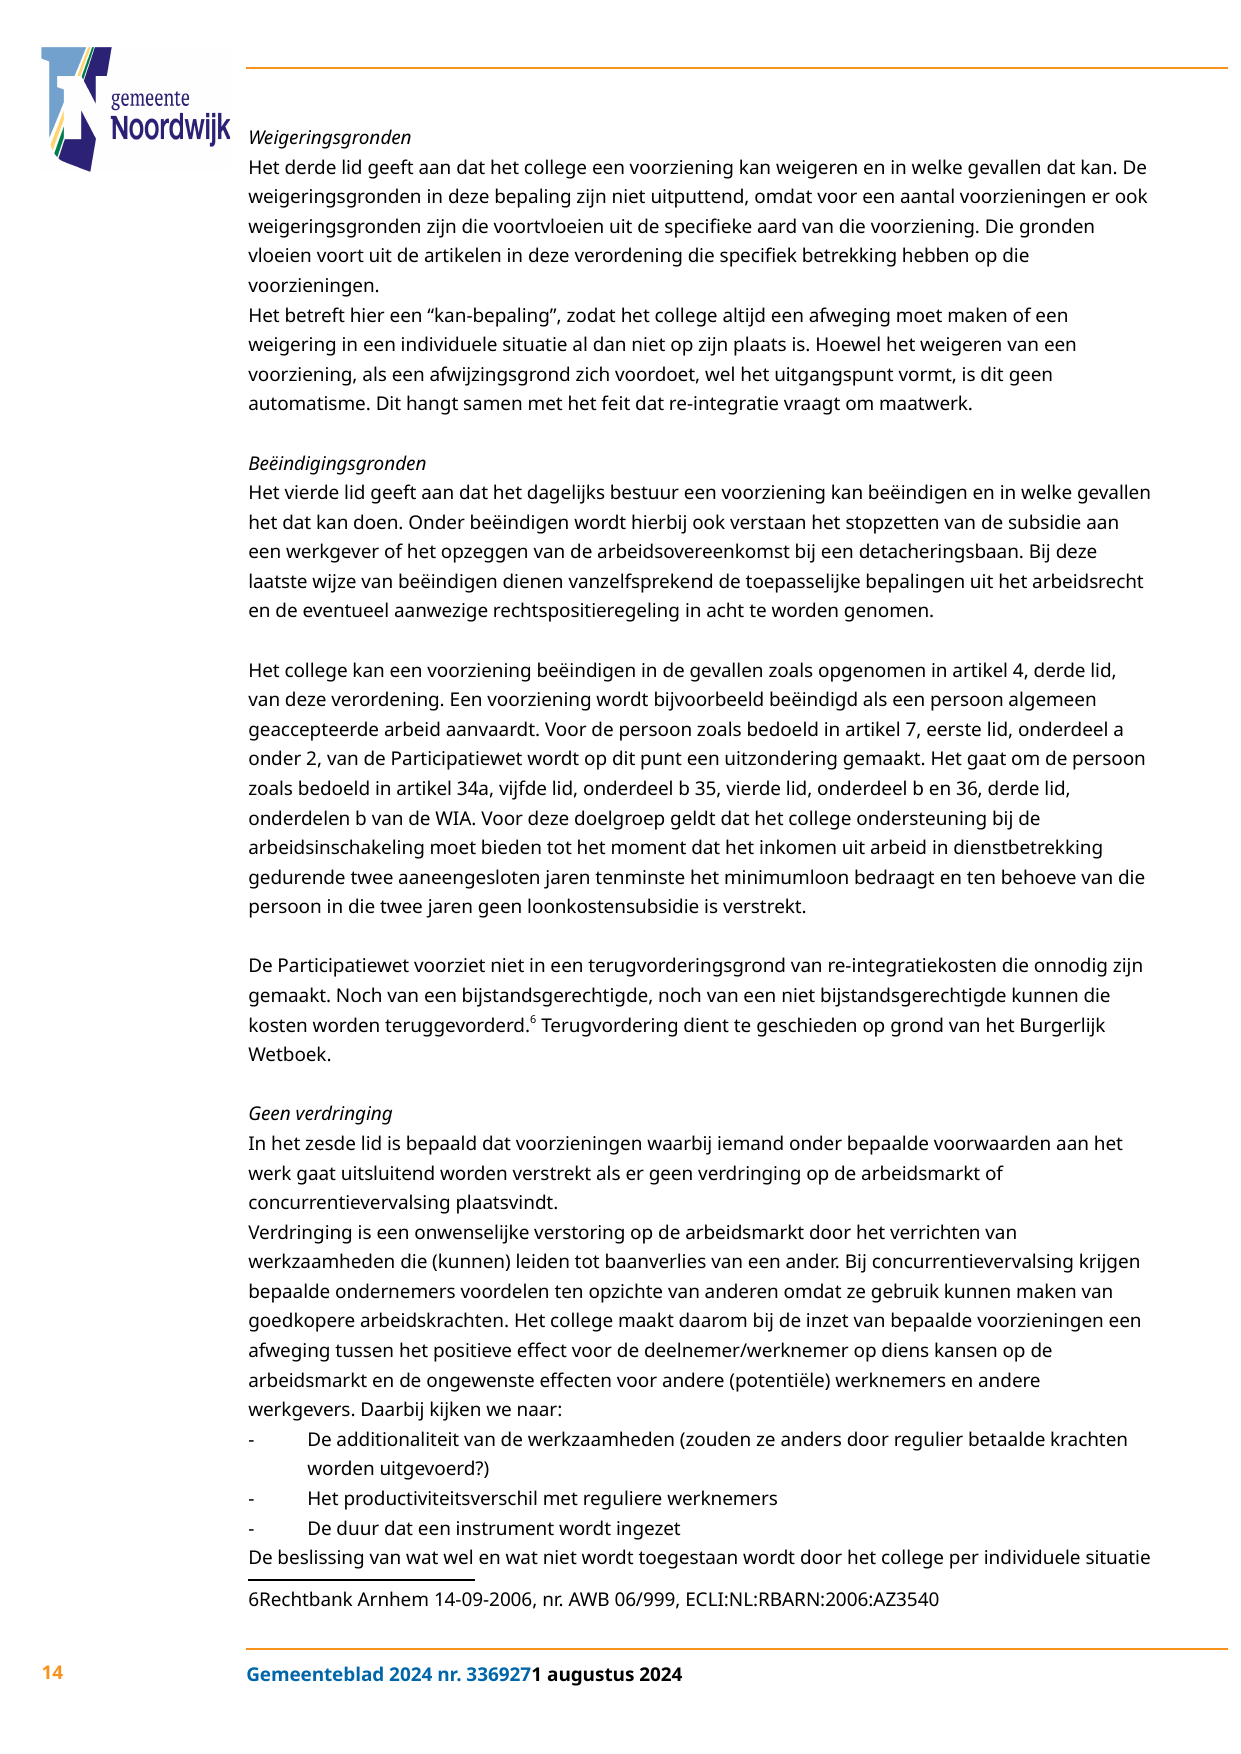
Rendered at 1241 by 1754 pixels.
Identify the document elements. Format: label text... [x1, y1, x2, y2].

list Het productiviteitsverschil met reguliere werknemers [248, 1485, 1152, 1511]
text Weigeringsgronden [248, 124, 1152, 150]
text Verdringing is een onwenselijke verstoring op de arbeidsmarkt door het verrichten van werkzaamheden die (kunnen) leiden tot baanverlies van een ander. Bij concurrentievervalsing krijgen bepaalde ondernemers voordelen ten opzichte van anderen omdat ze gebruik kunnen maken van goedkopere arbeidskrachten. Het college maakt daarom bij de inzet van bepaalde voorzieningen een afweging tussen het positieve effect voor de deelnemer/werknemer op diens kansen op de arbeidsmarkt en de ongewenste effecten voor andere (potentiële) werknemers en andere werkgevers. Daarbij kijken we naar: [248, 1219, 1152, 1422]
list De additionaliteit van de werkzaamheden (zouden ze anders door regulier betaalde krachten worden uitgevoerd?) [248, 1426, 1152, 1481]
text De beslissing van wat wel en wat niet wordt toegestaan wordt door het college per individuele situatie [248, 1544, 1152, 1570]
text In het zesde lid is bepaald dat voorzieningen waarbij iemand onder bepaalde voorwaarden aan het werk gaat uitsluitend worden verstrekt als er geen verdringing op de arbeidsmarkt of concurrentievervalsing plaatsvindt. [248, 1130, 1152, 1215]
text Rechtbank Arnhem 14-09-2006, nr. AWB 06/999, ECLI:NL:RBARN:2006:AZ3540 [248, 1586, 1152, 1612]
text Het college kan een voorziening beëindigen in de gevallen zoals opgenomen in artikel 4, derde lid, van deze verordening. Een voorziening wordt bijvoorbeeld beëindigd als een persoon algemeen geaccepteerde arbeid aanvaardt. Voor de persoon zoals bedoeld in artikel 7, eerste lid, onderdeel a onder 2, van de Participatiewet wordt op dit punt een uitzondering gemaakt. Het gaat om de persoon zoals bedoeld in artikel 34a, vijfde lid, onderdeel b 35, vierde lid, onderdeel b en 36, derde lid, onderdelen b van de WIA. Voor deze doelgroep geldt dat het college ondersteuning bij de arbeidsinschakeling moet bieden tot het moment dat het inkomen uit arbeid in dienstbetrekking gedurende twee aaneengesloten jaren tenminste het minimumloon bedraagt en ten behoeve van die persoon in die twee jaren geen loonkostensubsidie is verstrekt. [248, 657, 1152, 919]
text Het betreft hier een “kan-bepaling”, zodat het college altijd een afweging moet maken of een weigering in een individuele situatie al dan niet op zijn plaats is. Hoewel het weigeren van een voorziening, als een afwijzingsgrond zich voordoet, wel het uitgangspunt vormt, is dit geen automatisme. Dit hangt samen met het feit dat re-integratie vraagt om maatwerk. [248, 302, 1152, 416]
list De duur dat een instrument wordt ingezet [248, 1515, 1152, 1541]
text De Participatiewet voorziet niet in een terugvorderingsgrond van re-integratiekosten die onnodig zijn gemaakt. Noch van een bijstandsgerechtigde, noch van een niet bijstandsgerechtigde kunnen die kosten worden teruggevorderd. Terugvordering dient te geschieden op grond van het Burgerlijk Wetboek. [248, 953, 1152, 1067]
text Beëindigingsgronden [248, 450, 1152, 476]
text Het derde lid geeft aan dat het college een voorziening kan weigeren en in welke gevallen dat kan. De weigeringsgronden in deze bepaling zijn niet uitputtend, omdat voor een aantal voorzieningen er ook weigeringsgronden zijn die voortvloeien uit de specifieke aard van die voorziening. Die gronden vloeien voort uit de artikelen in deze verordening die specifiek betrekking hebben op die voorzieningen. [248, 154, 1152, 298]
picture [41, 47, 231, 172]
text Het vierde lid geeft aan dat het dagelijks bestuur een voorziening kan beëindigen en in welke gevallen het dat kan doen. Onder beëindigen wordt hierbij ook verstaan het stopzetten van de subsidie aan een werkgever of het opzeggen van de arbeidsovereenkomst bij een detacheringsbaan. Bij deze laatste wijze van beëindigen dienen vanzelfsprekend de toepasselijke bepalingen uit het arbeidsrecht en de eventueel aanwezige rechtspositieregeling in acht te worden genomen. [248, 479, 1152, 623]
text Geen verdringing [248, 1101, 1152, 1126]
